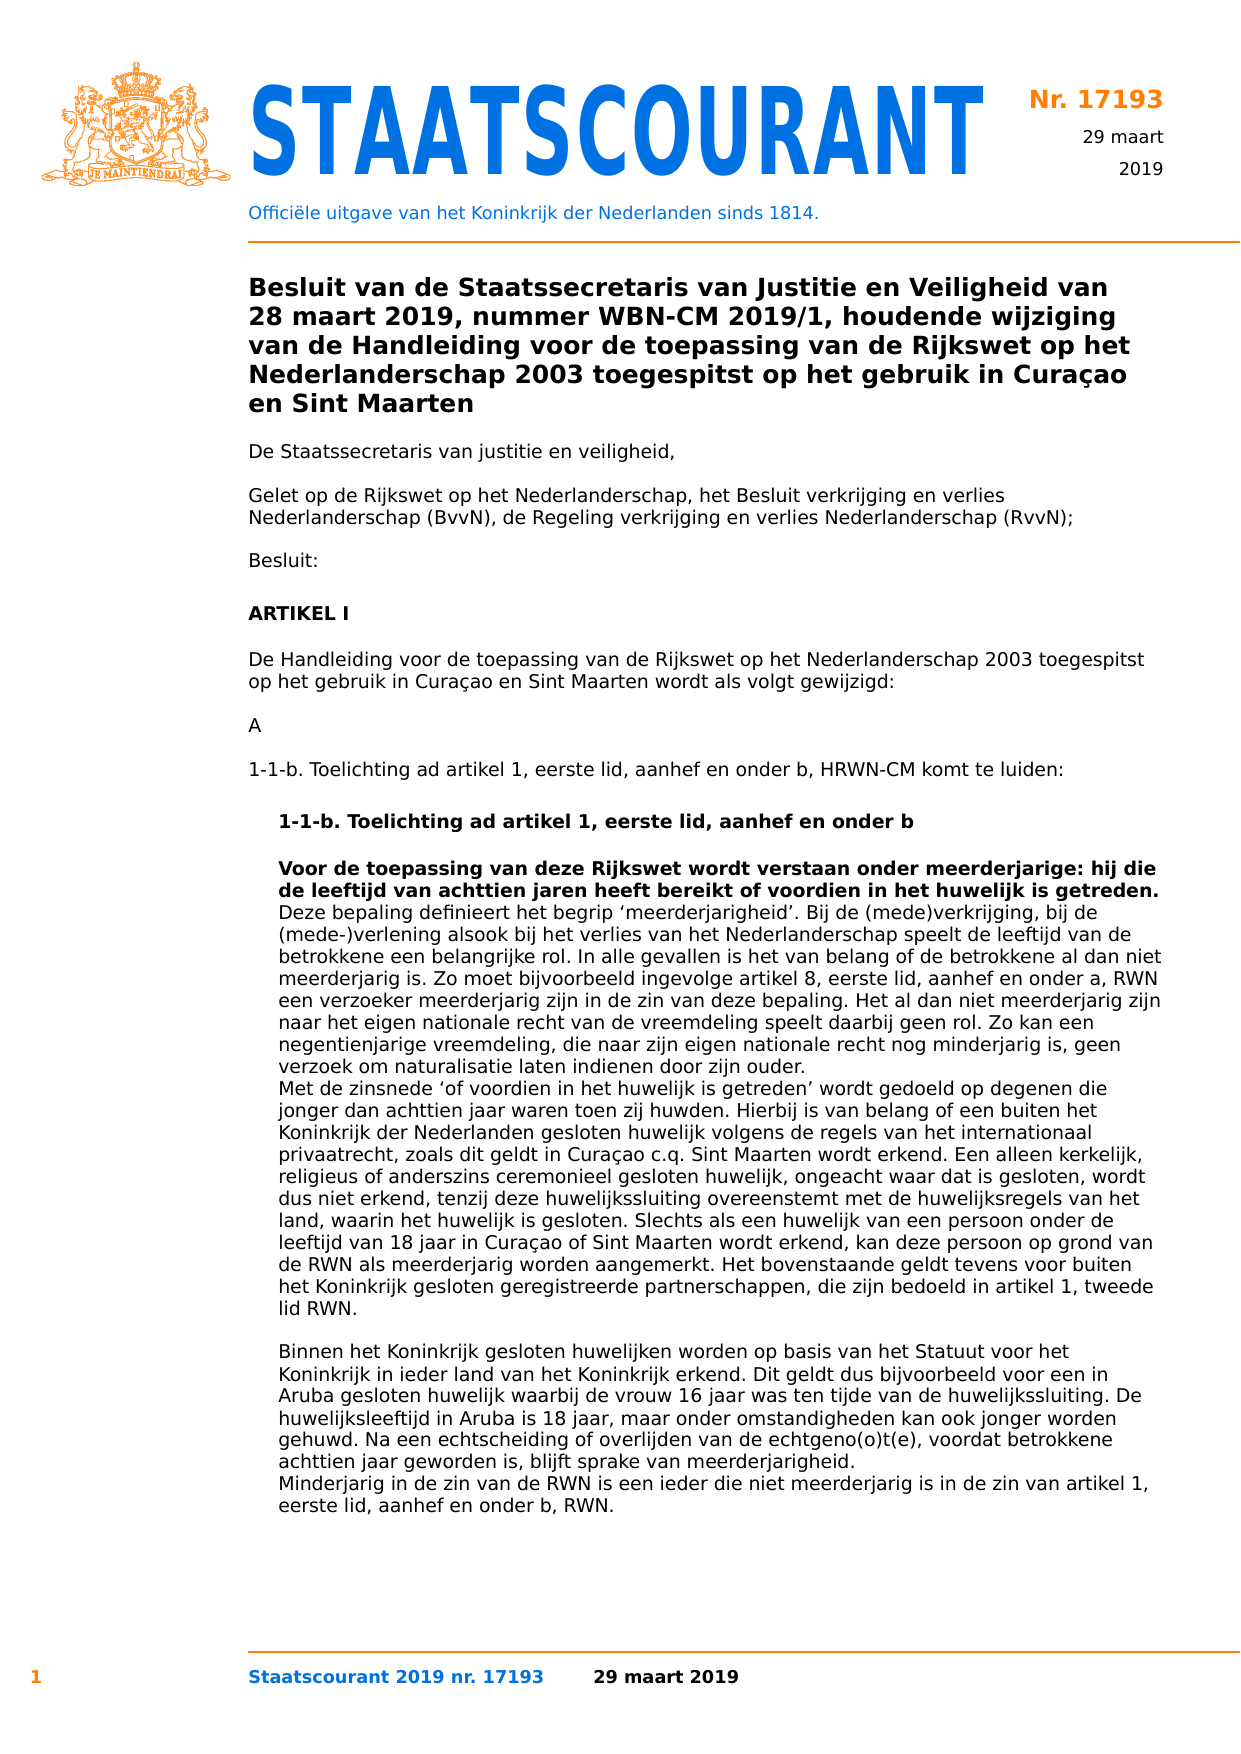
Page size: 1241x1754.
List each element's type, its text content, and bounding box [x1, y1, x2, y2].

table_cell 2019 [998, 153, 1240, 203]
text De Handleiding voor de toepassing van de Rijkswet op het Nederlanderschap 2003 toegespitst op het gebruik in Curaçao en Sint Maarten wordt als volgt gewijzigd: [248, 649, 1163, 693]
table_header STAATSCOURANT [248, 62, 998, 203]
subtitle 1-1-b. Toelichting ad artikel 1, eerste lid, aanhef en onder b [278, 811, 1163, 833]
text Deze bepaling definieert het begrip ‘meerderjarigheid’. Bij de (mede)verkrijging, bij de (mede-)verlening alsook bij het verlies van het Nederlanderschap speelt de leeftijd van de betrokkene een belangrijke rol. In alle gevallen is het van belang of de betrokkene al dan niet meerderjarig is. Zo moet bijvoorbeeld ingevolge artikel 8, eerste lid, aanhef en onder a, RWN een verzoeker meerderjarig zijn in de zin van deze bepaling. Het al dan niet meerderjarig zijn naar het eigen nationale recht van de vreemdeling speelt daarbij geen rol. Zo kan een negentienjarige vreemdeling, die naar zijn eigen nationale recht nog minderjarig is, geen verzoek om naturalisatie laten indienen door zijn ouder. [278, 902, 1163, 1078]
text De Staatssecretaris van justitie en veiligheid, [248, 441, 1163, 463]
table_header Nr. 17193 [998, 62, 1240, 121]
text 1-1-b. Toelichting ad artikel 1, eerste lid, aanhef en onder b, HRWN-CM komt te luiden: [248, 759, 1163, 781]
picture [41, 62, 231, 186]
text Minderjarig in de zin van de RWN is een ieder die niet meerderjarig is in de zin van artikel 1, eerste lid, aanhef en onder b, RWN. [278, 1473, 1163, 1517]
text A [248, 715, 1163, 737]
text Gelet op de Rijkswet op het Nederlanderschap, het Besluit verkrijging en verlies Nederlanderschap (BvvN), de Regeling verkrijging en verlies Nederlanderschap (RvvN); [248, 484, 1163, 528]
table_header [25, 62, 248, 241]
text Voor de toepassing van deze Rijkswet wordt verstaan onder meerderjarige: hij die de leeftijd van achttien jaren heeft bereikt of voordien in het huwelijk is getreden. [278, 858, 1163, 902]
text Met de zinsnede ‘of voordien in het huwelijk is getreden’ wordt gedoeld op degenen die jonger dan achttien jaar waren toen zij huwden. Hierbij is van belang of een buiten het Koninkrijk der Nederlanden gesloten huwelijk volgens de regels van het internationaal privaatrecht, zoals dit geldt in Curaçao c.q. Sint Maarten wordt erkend. Een alleen kerkelijk, religieus of anderszins ceremonieel gesloten huwelijk, ongeacht waar dat is gesloten, wordt dus niet erkend, tenzij deze huwelijkssluiting overeenstemt met de huwelijksregels van het land, waarin het huwelijk is gesloten. Slechts als een huwelijk van een persoon onder de leeftijd van 18 jaar in Curaçao of Sint Maarten wordt erkend, kan deze persoon op grond van de RWN als meerderjarig worden aangemerkt. Het bovenstaande geldt tevens voor buiten het Koninkrijk gesloten geregistreerde partnerschappen, die zijn bedoeld in artikel 1, tweede lid RWN. [278, 1078, 1163, 1319]
text Besluit: [248, 550, 1163, 572]
subtitle ARTIKEL I [248, 602, 1163, 624]
table_cell 29 maart [998, 121, 1240, 153]
table_cell Officiële uitgave van het Koninkrijk der Nederlanden sinds 1814. [248, 203, 1240, 241]
subtitle Besluit van de Staatssecretaris van Justitie en Veiligheid van 28 maart 2019, nummer WBN-CM 2019/1, houdende wijziging van de Handleiding voor de toepassing van de Rijkswet op het Nederlanderschap 2003 toegespitst op het gebruik in Curaçao en Sint Maarten [248, 273, 1163, 419]
text Binnen het Koninkrijk gesloten huwelijken worden op basis van het Statuut voor het Koninkrijk in ieder land van het Koninkrijk erkend. Dit geldt dus bijvoorbeeld voor een in Aruba gesloten huwelijk waarbij de vrouw 16 jaar was ten tijde van de huwelijkssluiting. De huwelijksleeftijd in Aruba is 18 jaar, maar onder omstandigheden kan ook jonger worden gehuwd. Na een echtscheiding of overlijden van de echtgeno(o)t(e), voordat betrokkene achttien jaar geworden is, blijft sprake van meerderjarigheid. [278, 1341, 1163, 1473]
